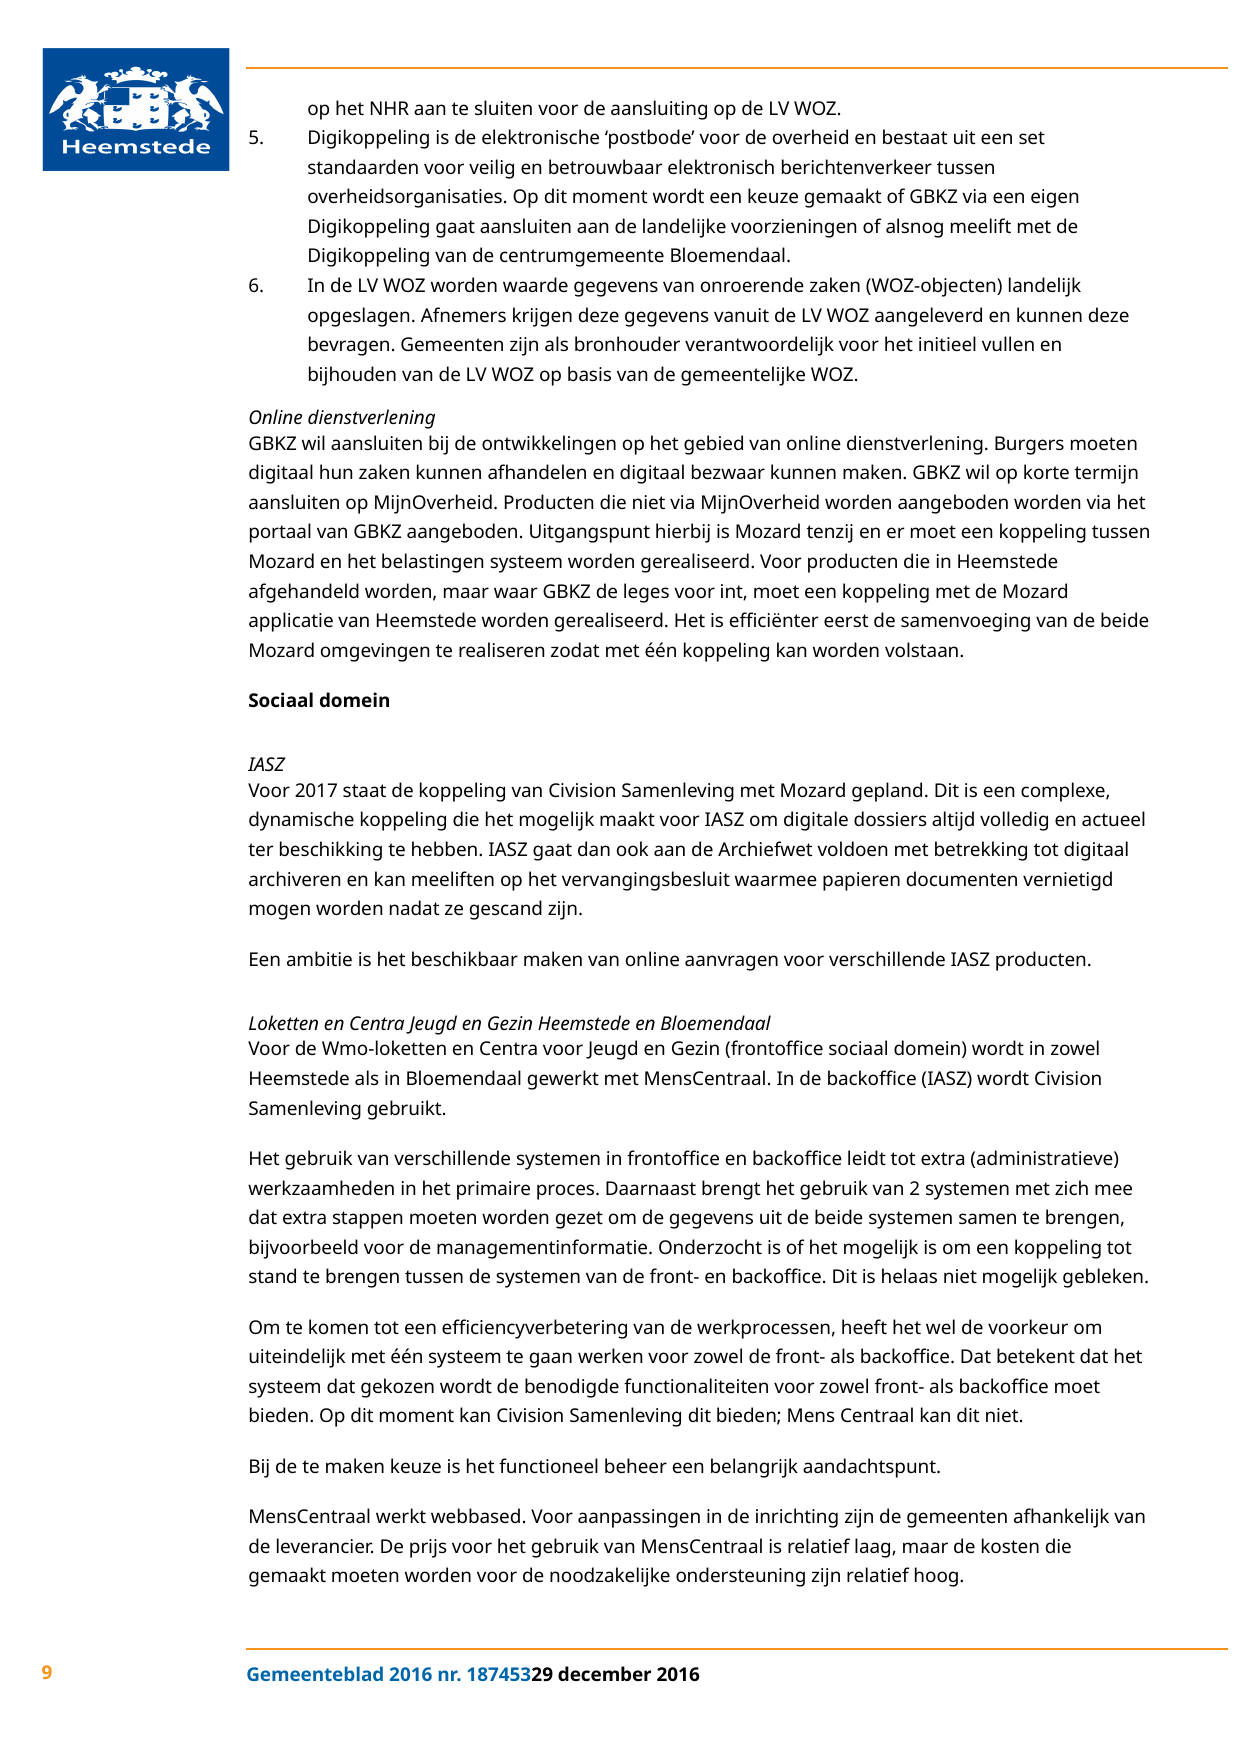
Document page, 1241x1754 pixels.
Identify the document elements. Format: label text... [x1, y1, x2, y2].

text MensCentraal werkt webbased. Voor aanpassingen in de inrichting zijn de gemeenten afhankelijk van de leverancier. De prijs voor het gebruik van MensCentraal is relatief laag, maar de kosten die gemaakt moeten worden voor de noodzakelijke ondersteuning zijn relatief hoog. [248, 1503, 1152, 1588]
text Om te komen tot een efficiencyverbetering van de werkprocessen, heeft het wel de voorkeur om uiteindelijk met één systeem te gaan werken voor zowel de front- als backoffice. Dat betekent dat het systeem dat gekozen wordt de benodigde functionaliteiten voor zowel front- als backoffice moet bieden. Op dit moment kan Civision Samenleving dit bieden; Mens Centraal kan dit niet. [248, 1314, 1152, 1428]
text GBKZ wil aansluiten bij de ontwikkelingen op het gebied van online dienstverlening. Burgers moeten digitaal hun zaken kunnen afhandelen en digitaal bezwaar kunnen maken. GBKZ wil op korte termijn aansluiten op MijnOverheid. Producten die niet via MijnOverheid worden aangeboden worden via het portaal van GBKZ aangeboden. Uitgangspunt hierbij is Mozard tenzij en er moet een koppeling tussen Mozard en het belastingen systeem worden gerealiseerd. Voor producten die in Heemstede afgehandeld worden, maar waar GBKZ de leges voor int, moet een koppeling met de Mozard applicatie van Heemstede worden gerealiseerd. Het is efficiënter eerst de samenvoeging van de beide Mozard omgevingen te realiseren zodat met één koppeling kan worden volstaan. [248, 430, 1152, 663]
text Het gebruik van verschillende systemen in frontoffice en backoffice leidt tot extra (administratieve) werkzaamheden in het primaire proces. Daarnaast brengt het gebruik van 2 systemen met zich mee dat extra stappen moeten worden gezet om de gegevens uit de beide systemen samen te brengen, bijvoorbeeld voor de managementinformatie. Onderzocht is of het mogelijk is om een koppeling tot stand te brengen tussen de systemen van de front- en backoffice. Dit is helaas niet mogelijk gebleken. [248, 1145, 1152, 1289]
text Voor 2017 staat de koppeling van Civision Samenleving met Mozard gepland. Dit is een complexe, dynamische koppeling die het mogelijk maakt voor IASZ om digitale dossiers altijd volledig en actueel ter beschikking te hebben. IASZ gaat dan ook aan de Archiefwet voldoen met betrekking tot digitaal archiveren en kan meeliften op het vervangingsbesluit waarmee papieren documenten vernietigd mogen worden nadat ze gescand zijn. [248, 777, 1152, 921]
picture [41, 47, 231, 172]
text Voor de Wmo-loketten en Centra voor Jeugd en Gezin (frontoffice sociaal domein) wordt in zowel Heemstede als in Bloemendaal gewerkt met MensCentraal. In de backoffice (IASZ) wordt Civision Samenleving gebruikt. [248, 1036, 1152, 1120]
text Loketten en Centra Jeugd en Gezin Heemstede en Bloemendaal [248, 1010, 1152, 1036]
text Een ambitie is het beschikbaar maken van online aanvragen voor verschillende IASZ producten. [248, 946, 1152, 972]
list op het NHR aan te sluiten voor de aansluiting op de LV WOZ. [248, 95, 1152, 121]
list In de LV WOZ worden waarde gegevens van onroerende zaken (WOZ-objecten) landelijk opgeslagen. Afnemers krijgen deze gegevens vanuit de LV WOZ aangeleverd en kunnen deze bevragen. Gemeenten zijn als bronhouder verantwoordelijk voor het initieel vullen en bijhouden van de LV WOZ op basis van de gemeentelijke WOZ. [248, 272, 1152, 387]
text Sociaal domein [248, 687, 1152, 713]
list Digikoppeling is de elektronische ‘postbode’ voor de overheid en bestaat uit een set standaarden voor veilig en betrouwbaar elektronisch berichtenverkeer tussen overheidsorganisaties. Op dit moment wordt een keuze gemaakt of GBKZ via een eigen Digikoppeling gaat aansluiten aan de landelijke voorzieningen of alsnog meelift met de Digikoppeling van de centrumgemeente Bloemendaal. [248, 124, 1152, 268]
text Bij de te maken keuze is het functioneel beheer een belangrijk aandachtspunt. [248, 1453, 1152, 1479]
text IASZ [248, 751, 1152, 777]
text Online dienstverlening [248, 404, 1152, 430]
